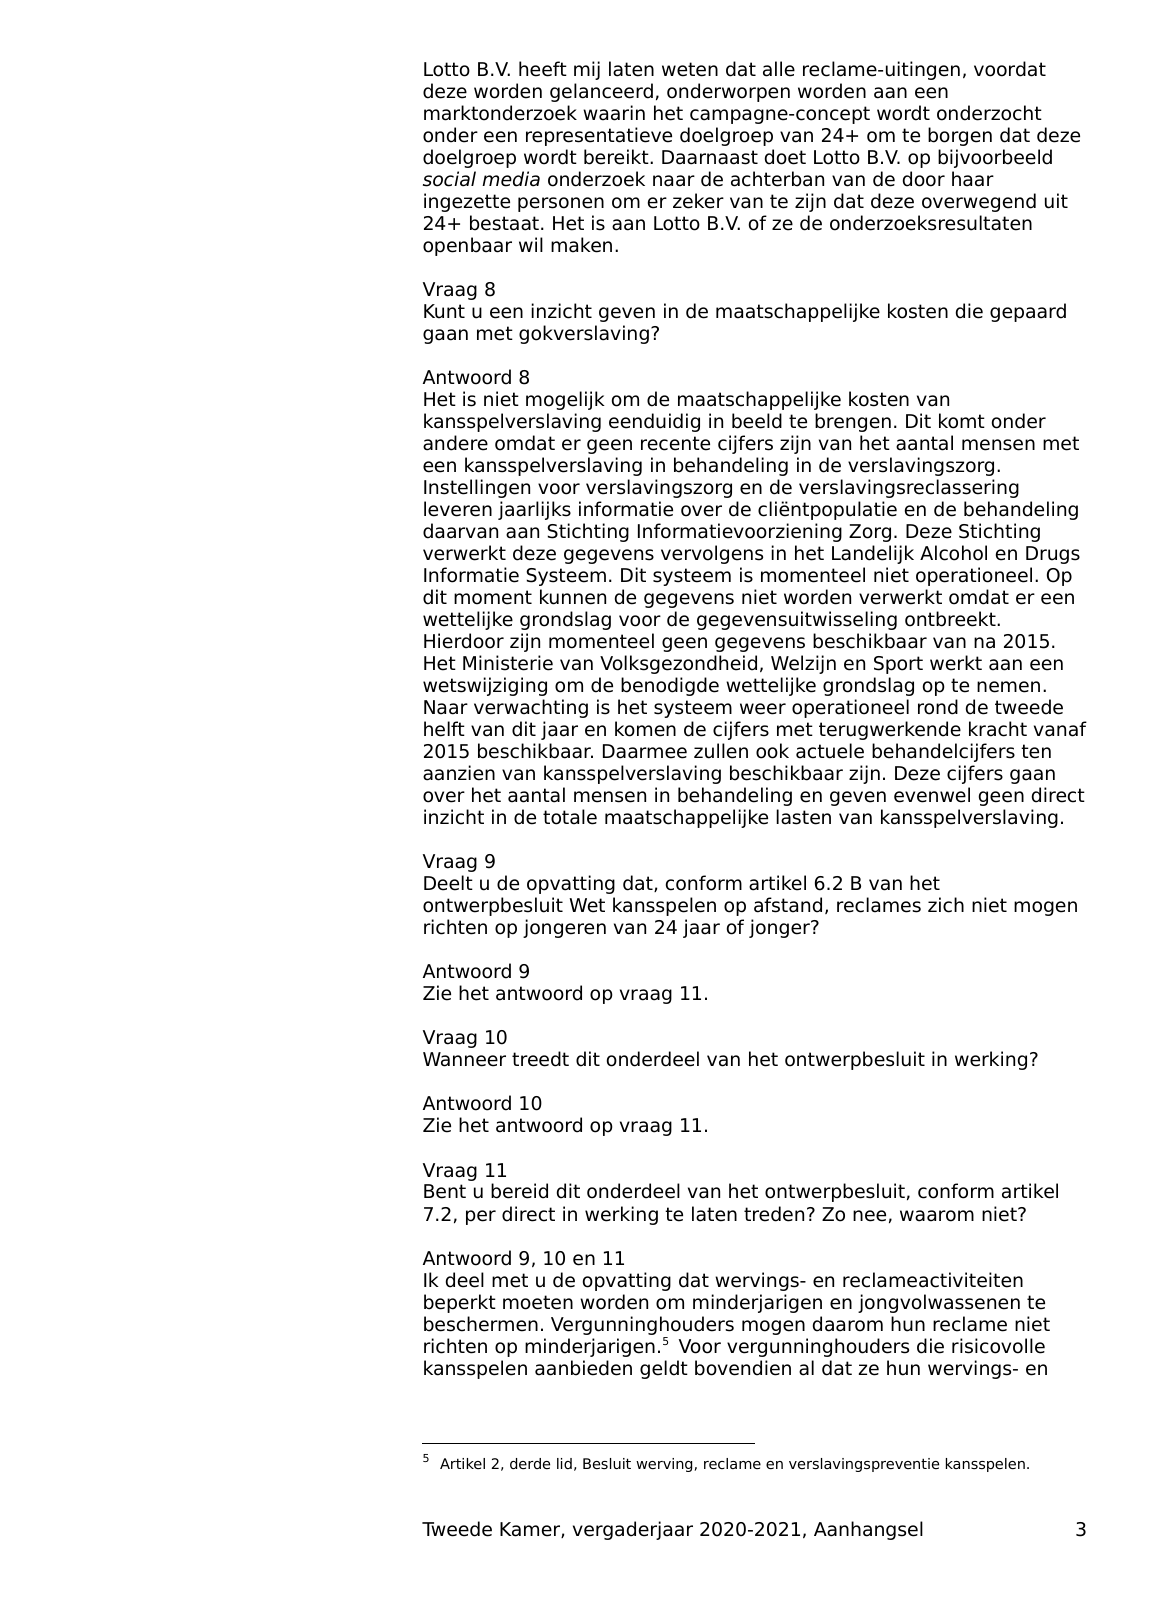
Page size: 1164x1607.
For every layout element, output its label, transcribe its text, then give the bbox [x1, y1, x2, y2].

text Bent u bereid dit onderdeel van het ontwerpbesluit, conform artikel 7.2, per direct in werking te laten treden? Zo nee, waarom niet? [422, 1181, 1087, 1225]
text Vraag 10 [422, 1027, 1087, 1049]
text Deelt u de opvatting dat, conform artikel 6.2 B van het ontwerpbesluit Wet kansspelen op afstand, reclames zich niet mogen richten op jongeren van 24 jaar of jonger? [422, 873, 1087, 939]
text Instellingen voor verslavingszorg en de verslavingsreclassering leveren jaarlijks informatie over de cliëntpopulatie en de behandeling daarvan aan Stichting Informatievoorziening Zorg. Deze Stichting verwerkt deze gegevens vervolgens in het Landelijk Alcohol en Drugs Informatie Systeem. Dit systeem is momenteel niet operationeel. Op dit moment kunnen de gegevens niet worden verwerkt omdat er een wettelijke grondslag voor de gegevensuitwisseling ontbreekt. Hierdoor zijn momenteel geen gegevens beschikbaar van na 2015. Het Ministerie van Volksgezondheid, Welzijn en Sport werkt aan een wetswijziging om de benodigde wettelijke grondslag op te nemen. Naar verwachting is het systeem weer operationeel rond de tweede helft van dit jaar en komen de cijfers met terugwerkende kracht vanaf 2015 beschikbaar. Daarmee zullen ook actuele behandelcijfers ten aanzien van kansspelverslaving beschikbaar zijn. Deze cijfers gaan over het aantal mensen in behandeling en geven evenwel geen direct inzicht in de totale maatschappelijke lasten van kansspelverslaving. [422, 477, 1087, 829]
text Kunt u een inzicht geven in de maatschappelijke kosten die gepaard gaan met gokverslaving? [422, 301, 1087, 345]
text Antwoord 9, 10 en 11 [422, 1248, 1087, 1269]
text Vraag 8 [422, 279, 1087, 301]
text Vraag 9 [422, 851, 1087, 873]
text Artikel 2, derde lid, Besluit werving, reclame en verslavingspreventie kansspelen. [422, 1452, 1087, 1474]
text Wanneer treedt dit onderdeel van het ontwerpbesluit in werking? [422, 1049, 1087, 1071]
text Vraag 11 [422, 1159, 1087, 1181]
text Zie het antwoord op vraag 11. [422, 1115, 1087, 1137]
text Lotto B.V. heeft mij laten weten dat alle reclame-uitingen, voordat deze worden gelanceerd, onderworpen worden aan een marktonderzoek waarin het campagne-concept wordt onderzocht onder een representatieve doelgroep van 24+ om te borgen dat deze doelgroep wordt bereikt. Daarnaast doet Lotto B.V. op bijvoorbeeld social media onderzoek naar de achterban van de door haar ingezette personen om er zeker van te zijn dat deze overwegend uit 24+ bestaat. Het is aan Lotto B.V. of ze de onderzoeksresultaten openbaar wil maken. [422, 59, 1087, 257]
text Ik deel met u de opvatting dat wervings- en reclameactiviteiten beperkt moeten worden om minderjarigen en jongvolwassenen te beschermen. Vergunninghouders mogen daarom hun reclame niet richten op minderjarigen. Voor vergunninghouders die risicovolle kansspelen aanbieden geldt bovendien al dat ze hun wervings- en [422, 1269, 1087, 1379]
text Antwoord 9 [422, 961, 1087, 983]
text Antwoord 8 [422, 367, 1087, 389]
text Het is niet mogelijk om de maatschappelijke kosten van kansspelverslaving eenduidig in beeld te brengen. Dit komt onder andere omdat er geen recente cijfers zijn van het aantal mensen met een kansspelverslaving in behandeling in de verslavingszorg. [422, 389, 1087, 477]
text Zie het antwoord op vraag 11. [422, 983, 1087, 1005]
text Antwoord 10 [422, 1093, 1087, 1115]
